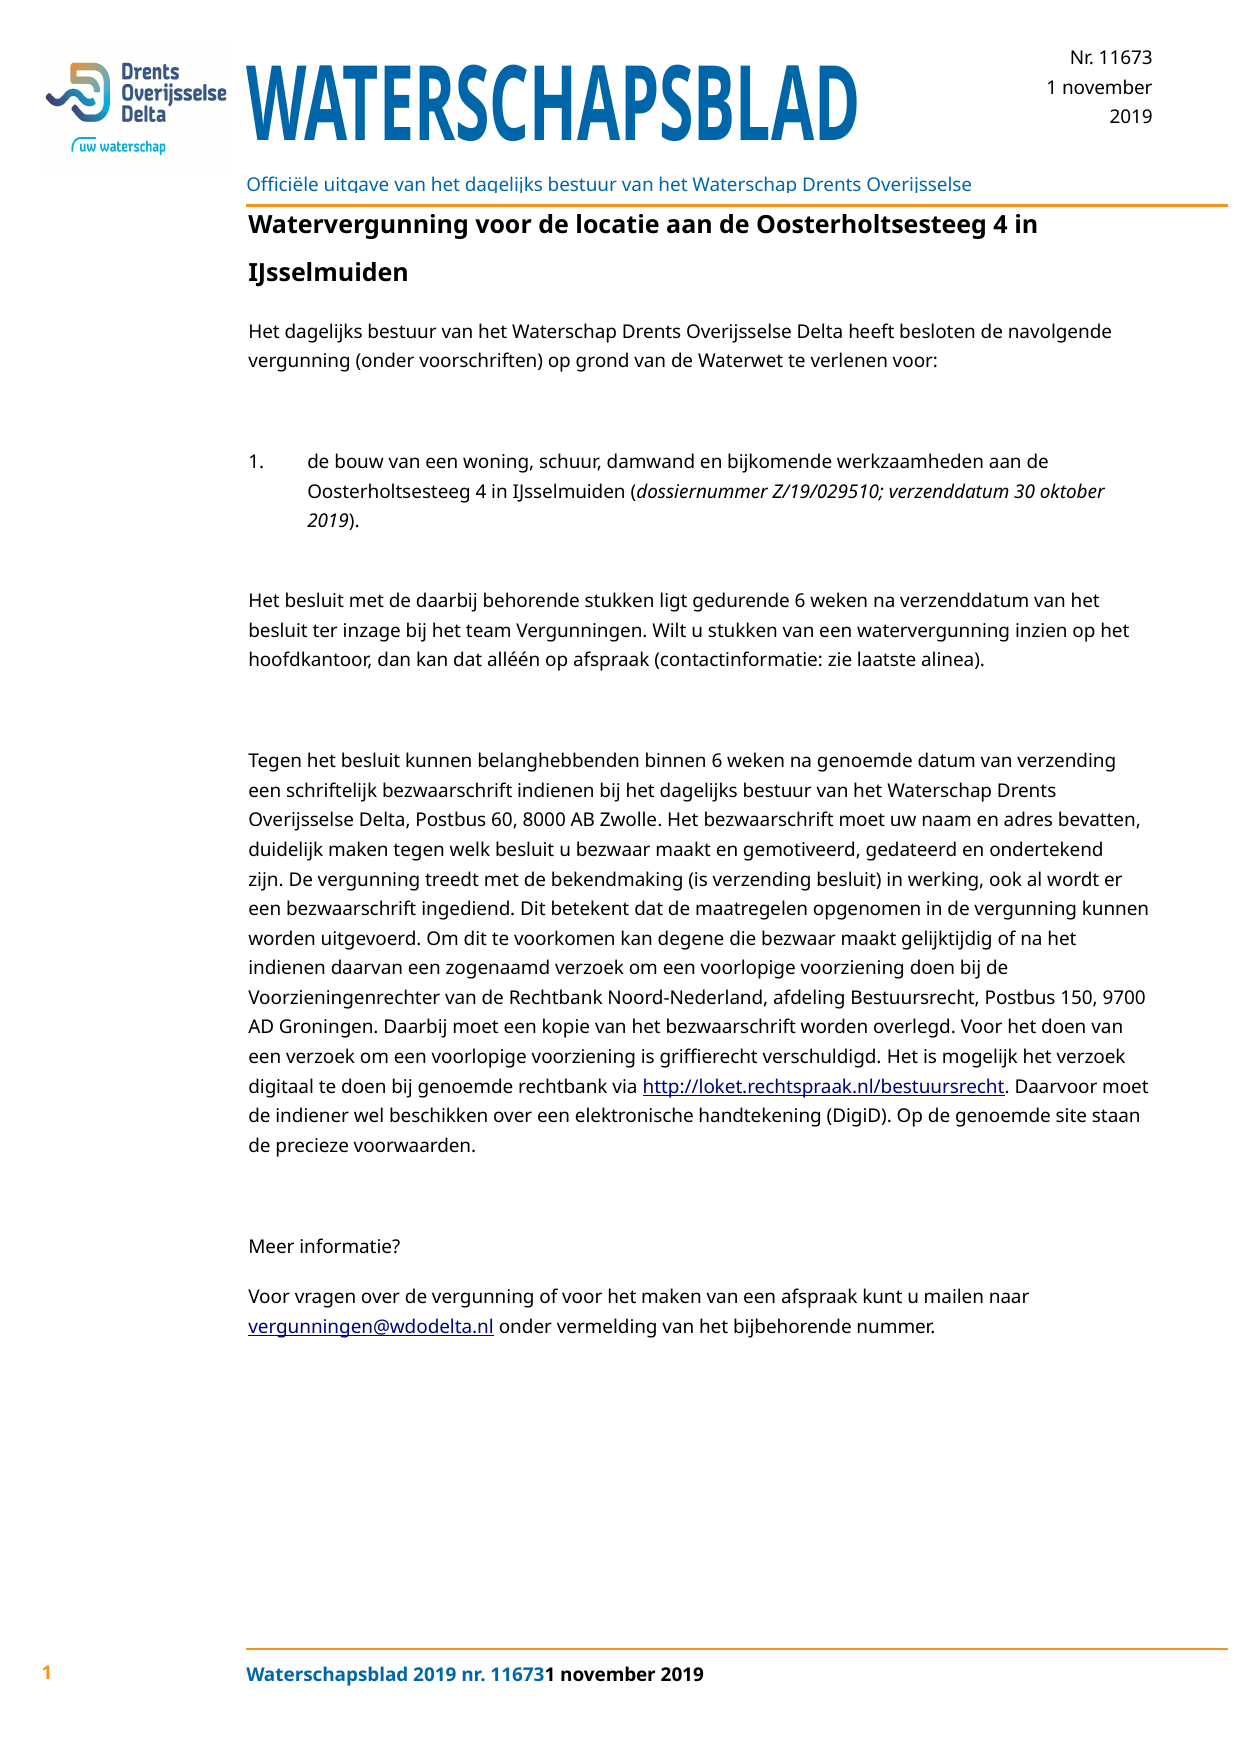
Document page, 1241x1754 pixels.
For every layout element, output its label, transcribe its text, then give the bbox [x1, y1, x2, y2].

text Het dagelijks bestuur van het Waterschap Drents Overijsselse Delta heeft besloten de navolgende vergunning (onder voorschriften) op grond van de Waterwet te verlenen voor: [248, 318, 1152, 373]
text Het besluit met de daarbij behorende stukken ligt gedurende 6 weken na verzenddatum van het besluit ter inzage bij het team Vergunningen. Wilt u stukken van een watervergunning inzien op het hoofdkantoor, dan kan dat alléén op afspraak (contactinformatie: zie laatste alinea). [248, 587, 1152, 672]
picture [41, 47, 231, 172]
list de bouw van een woning, schuur, damwand en bijkomende werkzaamheden aan de Oosterholtsesteeg 4 in IJsselmuiden (dossiernummer Z/19/029510; verzenddatum 30 oktober 2019). [248, 448, 1152, 533]
text Watervergunning voor de locatie aan de Oosterholtsesteeg 4 in IJsselmuiden [248, 207, 1152, 288]
text Tegen het besluit kunnen belanghebbenden binnen 6 weken na genoemde datum van verzending een schriftelijk bezwaarschrift indienen bij het dagelijks bestuur van het Waterschap Drents Overijsselse Delta, Postbus 60, 8000 AB Zwolle. Het bezwaarschrift moet uw naam en adres bevatten, duidelijk maken tegen welk besluit u bezwaar maakt en gemotiveerd, gedateerd en ondertekend zijn. De vergunning treedt met de bekendmaking (is verzending besluit) in werking, ook al wordt er een bezwaarschrift ingediend. Dit betekent dat de maatregelen opgenomen in de vergunning kunnen worden uitgevoerd. Om dit te voorkomen kan degene die bezwaar maakt gelijktijdig of na het indienen daarvan een zogenaamd verzoek om een voorlopige voorziening doen bij de Voorzieningenrechter van de Rechtbank Noord-Nederland, afdeling Bestuursrecht, Postbus 150, 9700 AD Groningen. Daarbij moet een kopie van het bezwaarschrift worden overlegd. Voor het doen van een verzoek om een voorlopige voorziening is griffierecht verschuldigd. Het is mogelijk het verzoek digitaal te doen bij genoemde rechtbank via http://loket.rechtspraak.nl/bestuursrecht. Daarvoor moet de indiener wel beschikken over een elektronische handtekening (DigiD). Op de genoemde site staan de precieze voorwaarden. [248, 747, 1152, 1158]
text Voor vragen over de vergunning of voor het maken van een afspraak kunt u mailen naar vergunningen@wdodelta.nl onder vermelding van het bijbehorende nummer. [248, 1283, 1152, 1339]
text Meer informatie? [248, 1233, 1152, 1259]
